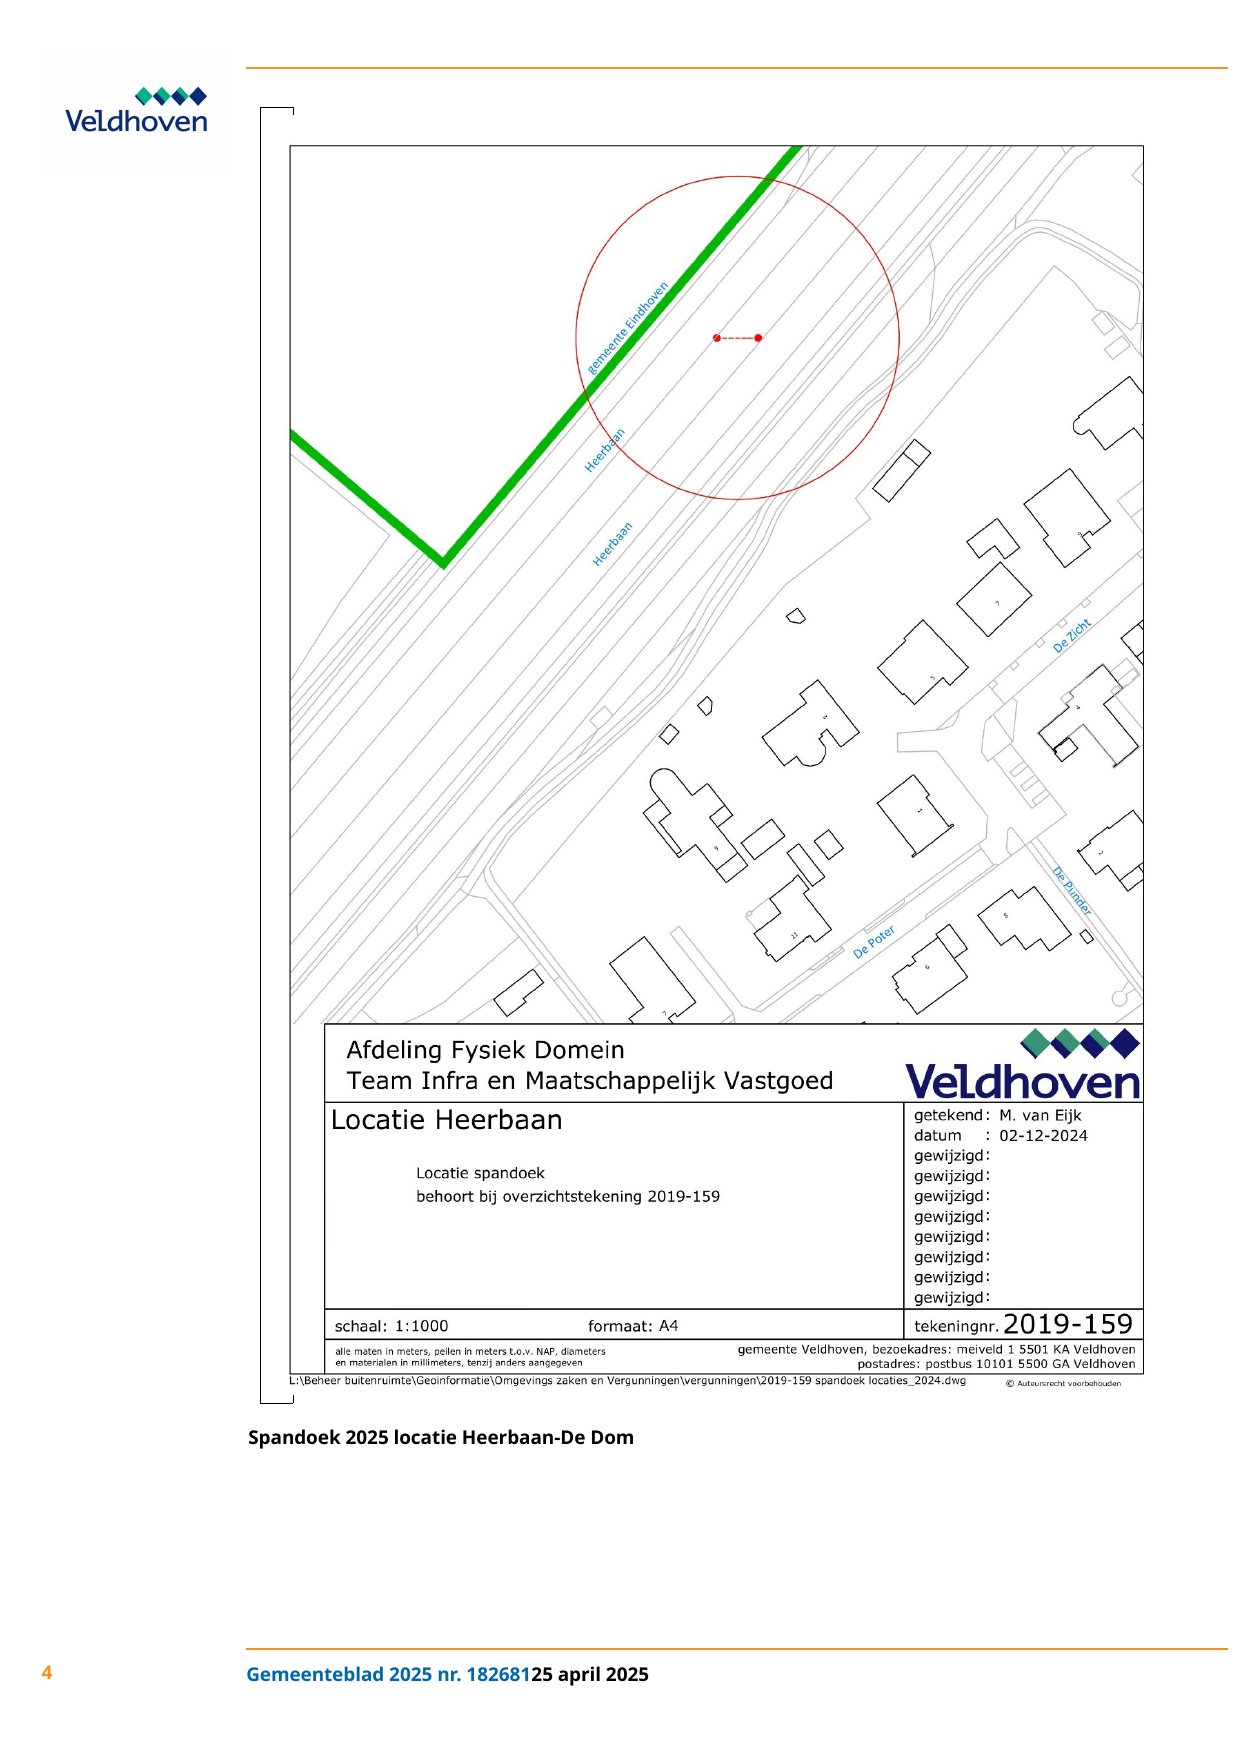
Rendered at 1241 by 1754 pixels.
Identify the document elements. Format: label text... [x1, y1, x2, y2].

picture [268, 115, 1173, 1395]
picture [41, 47, 231, 172]
text Spandoek 2025 locatie Heerbaan-De Dom [248, 1424, 1152, 1450]
